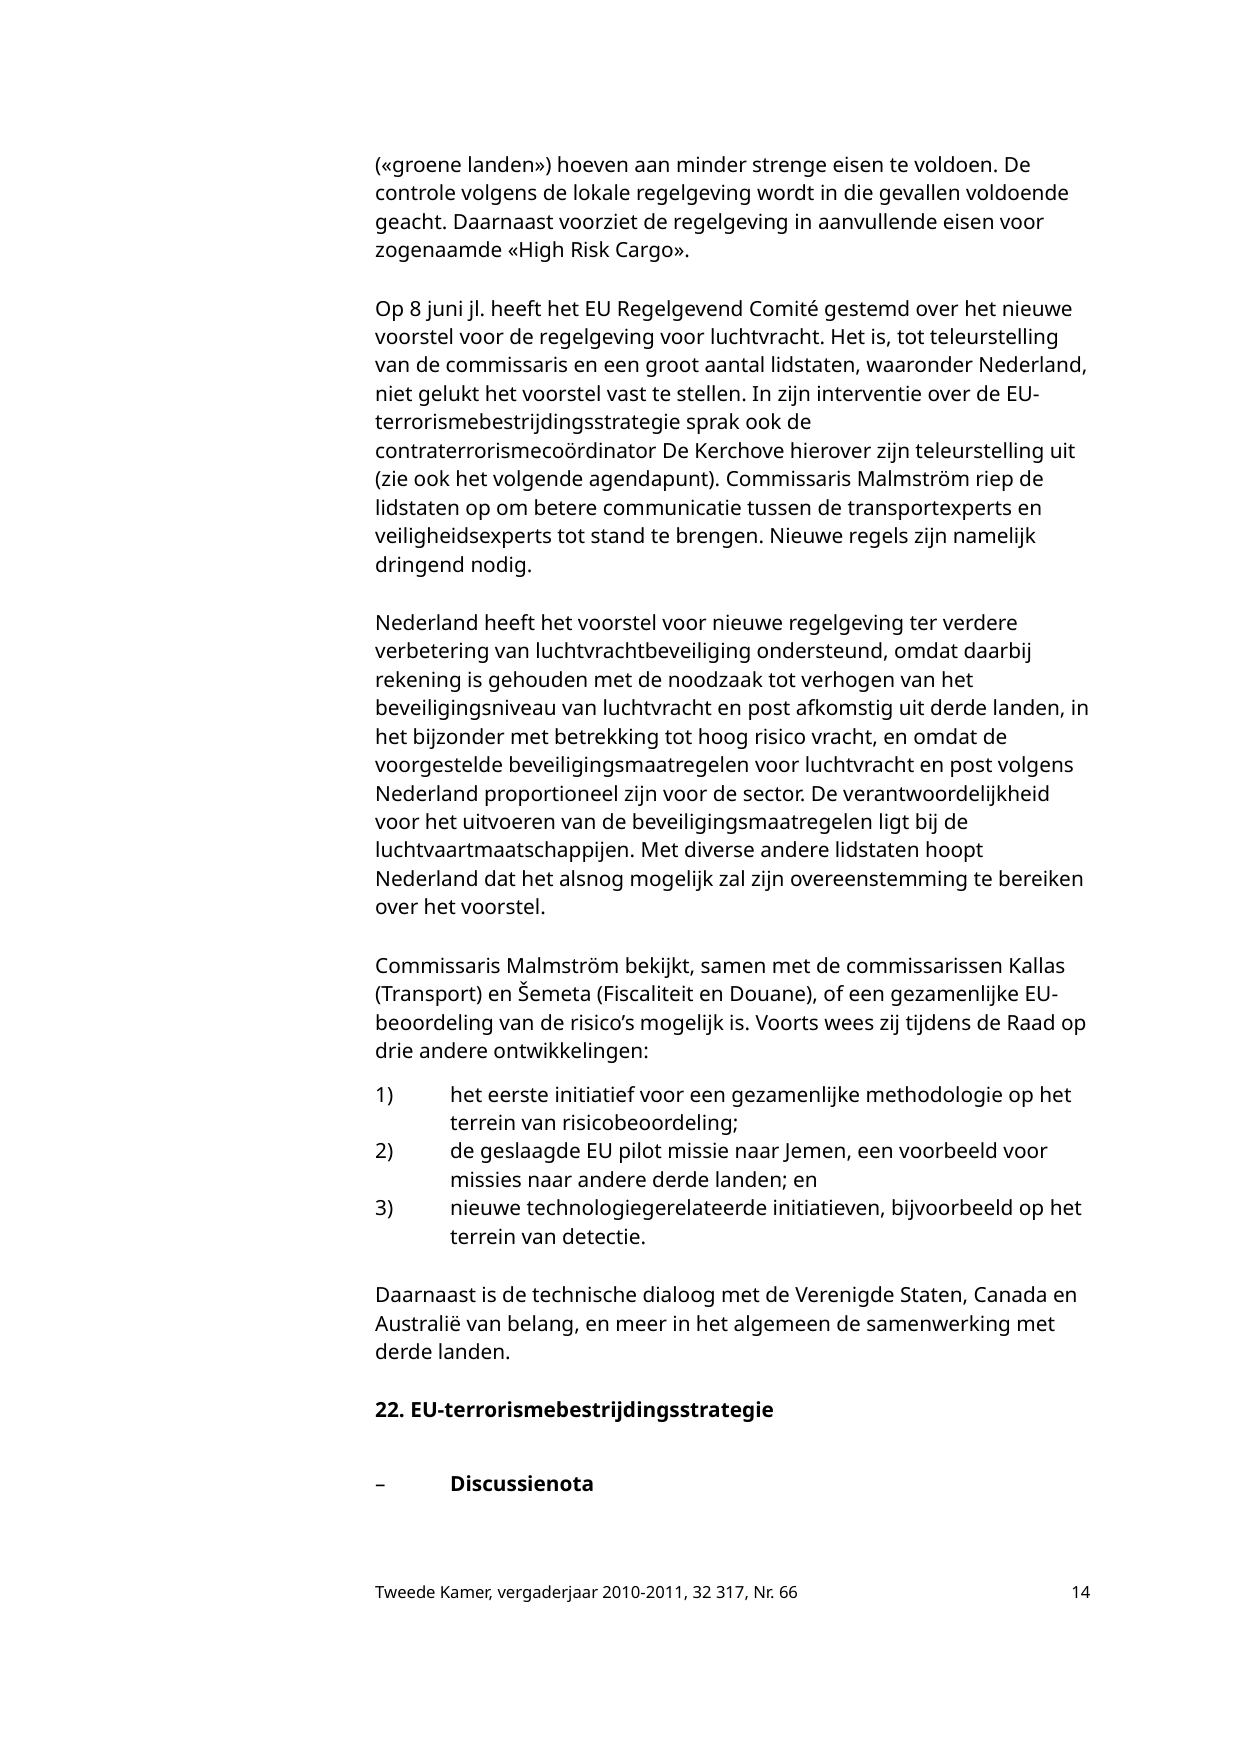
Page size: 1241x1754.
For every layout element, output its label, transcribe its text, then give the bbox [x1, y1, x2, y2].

text Nederland heeft het voorstel voor nieuwe regelgeving ter verdere verbetering van luchtvrachtbeveiliging ondersteund, omdat daarbij rekening is gehouden met de noodzaak tot verhogen van het beveiligingsniveau van luchtvracht en post afkomstig uit derde landen, in het bijzonder met betrekking tot hoog risico vracht, en omdat de voorgestelde beveiligingsmaatregelen voor luchtvracht en post volgens Nederland proportioneel zijn voor de sector. De verantwoordelijkheid voor het uitvoeren van de beveiligingsmaatregelen ligt bij de luchtvaartmaatschappijen. Met diverse andere lidstaten hoopt Nederland dat het alsnog mogelijk zal zijn overeenstemming te bereiken over het voorstel. [375, 608, 1090, 921]
text Op 8 juni jl. heeft het EU Regelgevend Comité gestemd over het nieuwe voorstel voor de regelgeving voor luchtvracht. Het is, tot teleurstelling van de commissaris en een groot aantal lidstaten, waaronder Nederland, niet gelukt het voorstel vast te stellen. In zijn interventie over de EU-terrorismebestrijdingsstrategie sprak ook de contraterrorismecoördinator De Kerchove hierover zijn teleurstelling uit (zie ook het volgende agendapunt). Commissaris Malmström riep de lidstaten op om betere communicatie tussen de transportexperts en veiligheidsexperts tot stand te brengen. Nieuwe regels zijn namelijk dringend nodig. [375, 294, 1090, 578]
list het eerste initiatief voor een gezamenlijke methodologie op het terrein van risicobeoordeling; [375, 1080, 1090, 1137]
text Daarnaast is de technische dialoog met de Verenigde Staten, Canada en Australië van belang, en meer in het algemeen de samenwerking met derde landen. [375, 1280, 1090, 1366]
list de geslaagde EU pilot missie naar Jemen, een voorbeeld voor missies naar andere derde landen; en [375, 1137, 1090, 1193]
list nieuwe technologiegerelateerde initiatieven, bijvoorbeeld op het terrein van detectie. [375, 1193, 1090, 1250]
list Discussienota [375, 1469, 1090, 1497]
text Commissaris Malmström bekijkt, samen met de commissarissen Kallas (Transport) en Šemeta (Fiscaliteit en Douane), of een gezamenlijke EU-beoordeling van de risico’s mogelijk is. Voorts wees zij tijdens de Raad op drie andere ontwikkelingen: [375, 951, 1090, 1065]
text 22. EU-terrorismebestrijdingsstrategie [375, 1396, 1090, 1424]
text («groene landen») hoeven aan minder strenge eisen te voldoen. De controle volgens de lokale regelgeving wordt in die gevallen voldoende geacht. Daarnaast voorziet de regelgeving in aanvullende eisen voor zogenaamde «High Risk Cargo». [375, 150, 1090, 264]
